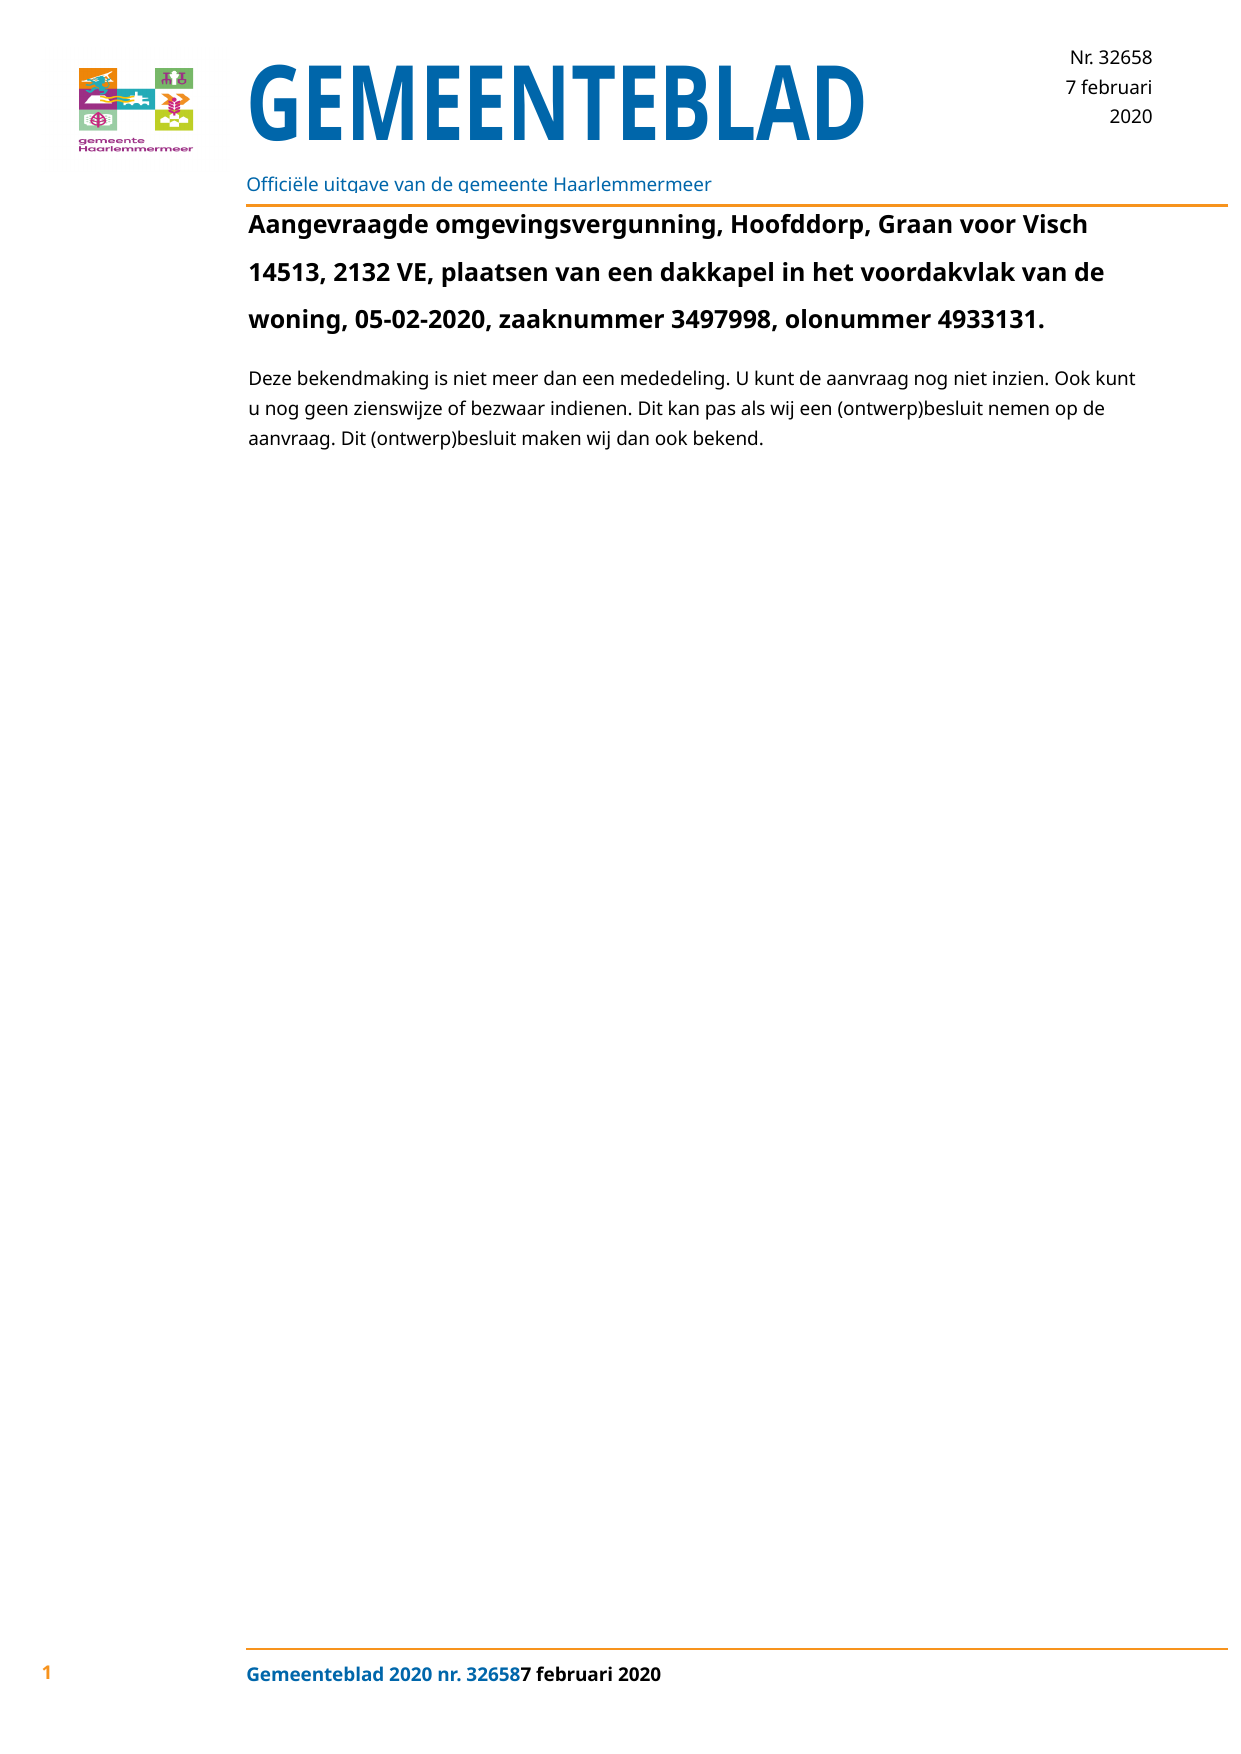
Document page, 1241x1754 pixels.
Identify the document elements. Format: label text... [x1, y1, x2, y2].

text Deze bekendmaking is niet meer dan een mededeling. U kunt de aanvraag nog niet inzien. Ook kunt u nog geen zienswijze of bezwaar indienen. Dit kan pas als wij een (ontwerp)besluit nemen op de aanvraag. Dit (ontwerp)besluit maken wij dan ook bekend. [248, 366, 1152, 450]
text Aangevraagde omgevingsvergunning, Hoofddorp, Graan voor Visch 14513, 2132 VE, plaatsen van een dakkapel in het voordakvlak van de woning, 05-02-2020, zaaknummer 3497998, olonummer 4933131. [248, 207, 1152, 336]
picture [41, 47, 231, 172]
